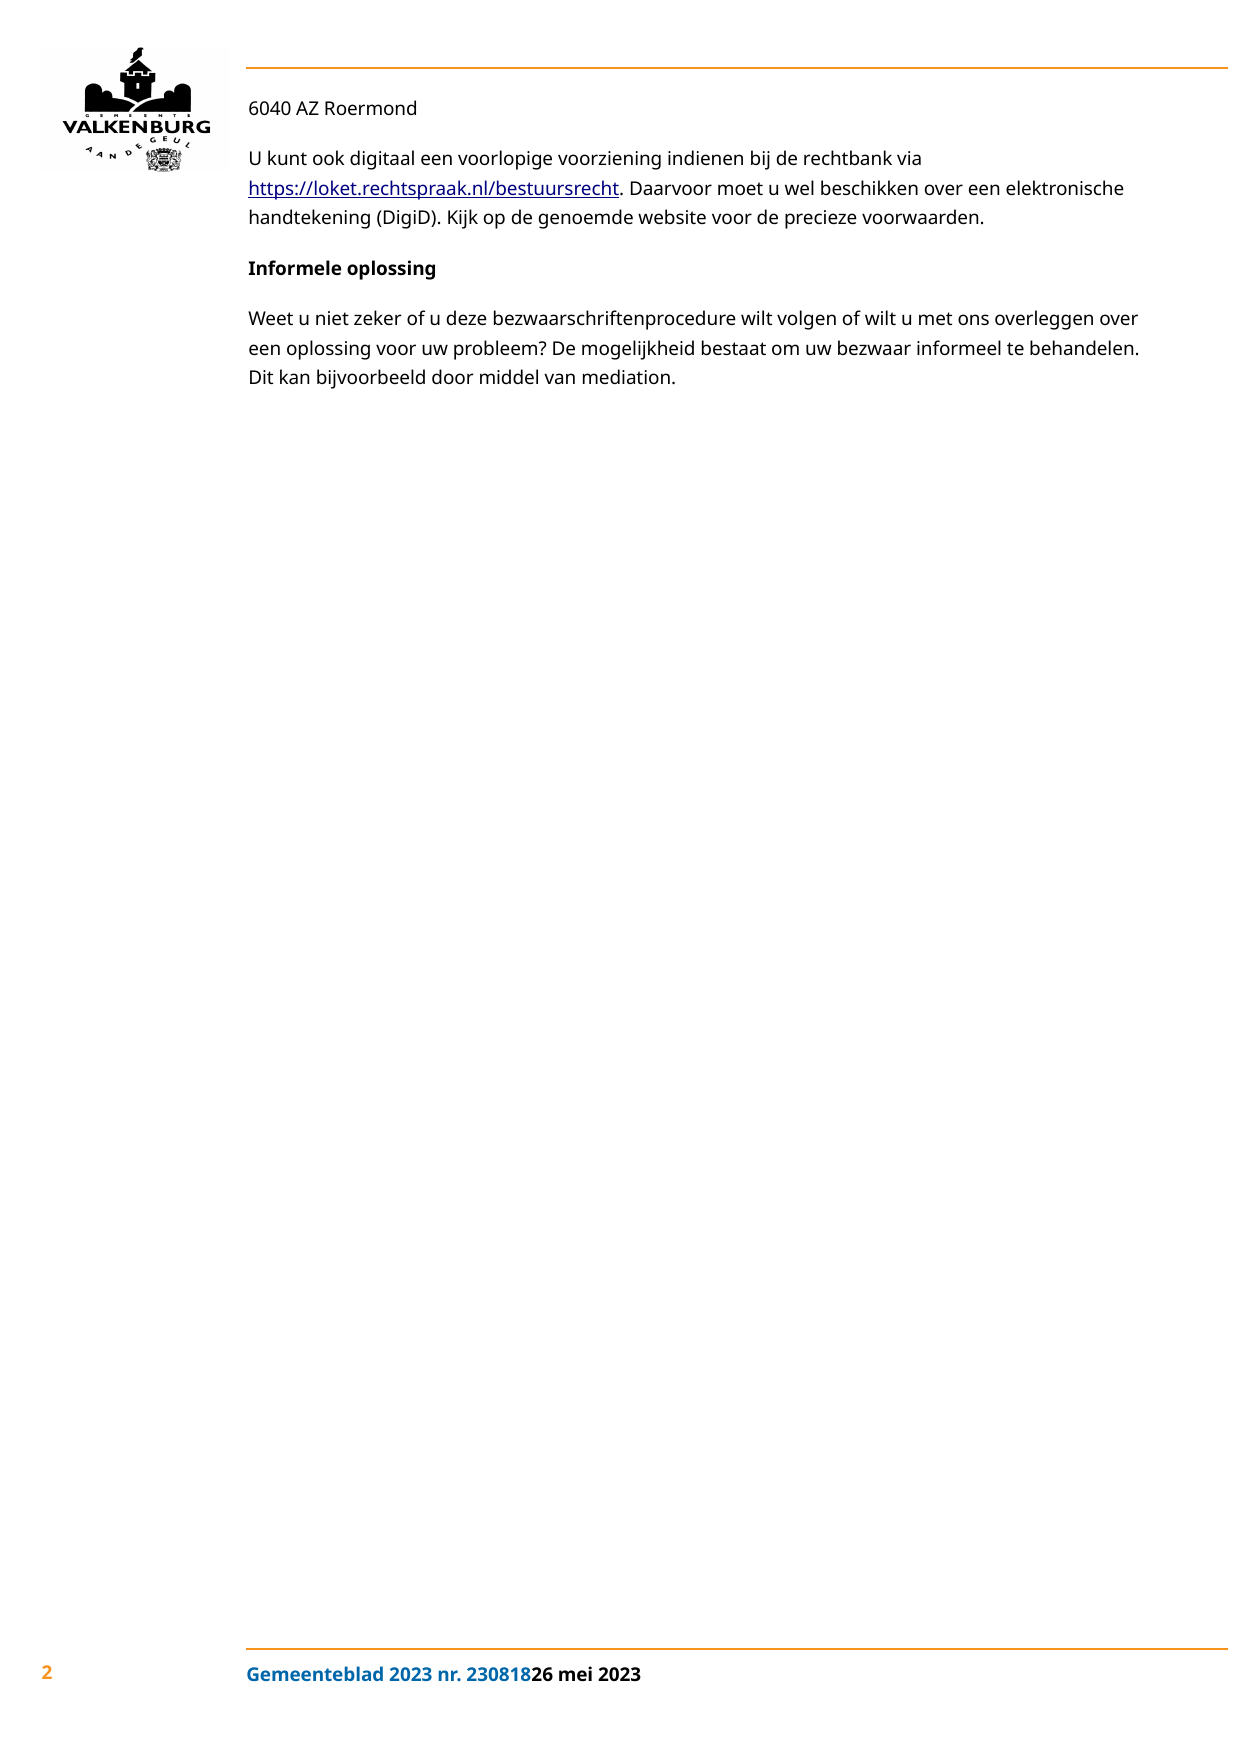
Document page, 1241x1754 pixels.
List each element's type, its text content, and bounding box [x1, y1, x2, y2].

text 6040 AZ Roermond [248, 95, 1152, 121]
text U kunt ook digitaal een voorlopige voorziening indienen bij de rechtbank via https://loket.rechtspraak.nl/bestuursrecht. Daarvoor moet u wel beschikken over een elektronische handtekening (DigiD). Kijk op de genoemde website voor de precieze voorwaarden. [248, 145, 1152, 230]
text Weet u niet zeker of u deze bezwaarschriftenprocedure wilt volgen of wilt u met ons overleggen over een oplossing voor uw probleem? De mogelijkheid bestaat om uw bezwaar informeel te behandelen. Dit kan bijvoorbeeld door middel van mediation. [248, 305, 1152, 390]
picture [41, 47, 231, 172]
text Informele oplossing [248, 255, 1152, 281]
